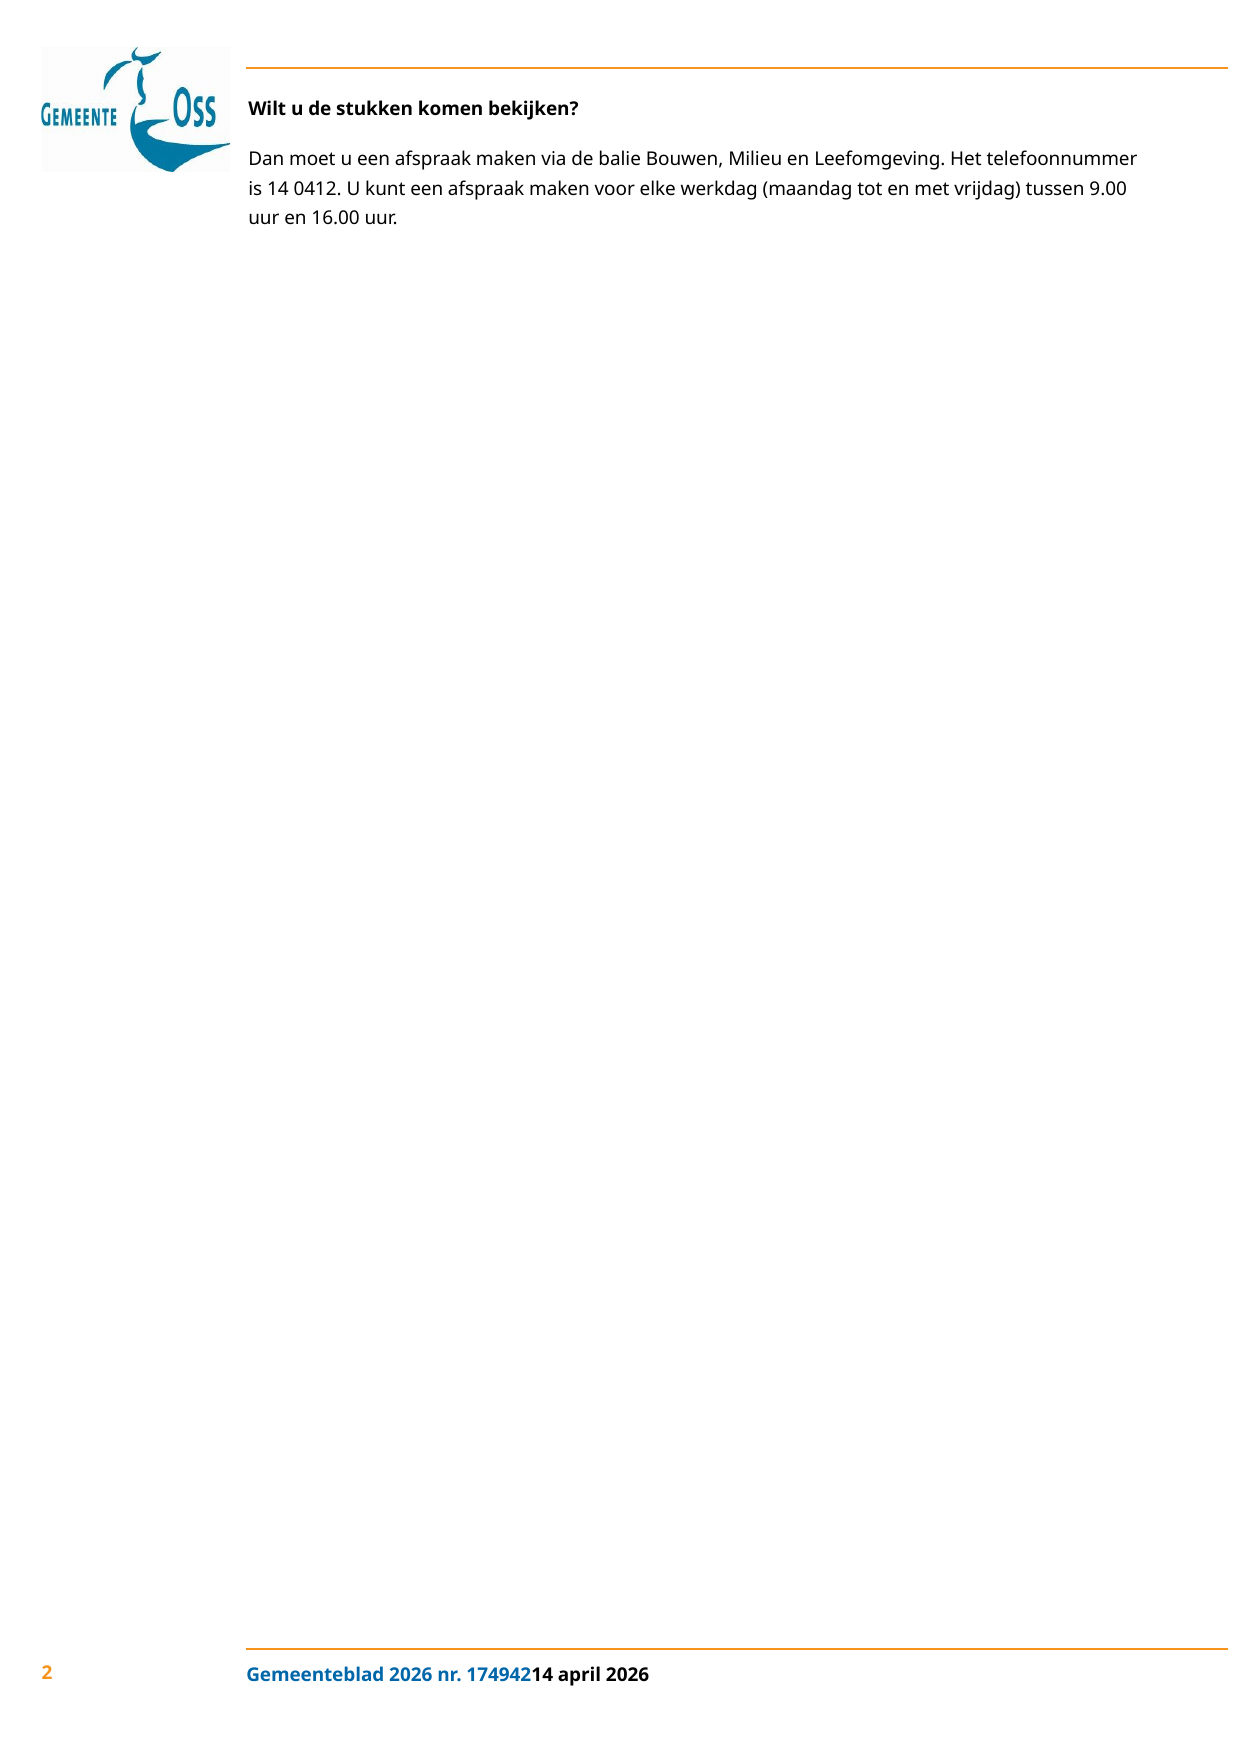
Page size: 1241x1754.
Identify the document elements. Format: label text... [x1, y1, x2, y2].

text Dan moet u een afspraak maken via de balie Bouwen, Milieu en Leefomgeving. Het telefoonnummer is 14 0412. U kunt een afspraak maken voor elke werkdag (maandag tot en met vrijdag) tussen 9.00 uur en 16.00 uur. [248, 145, 1152, 230]
text Wilt u de stukken komen bekijken? [248, 95, 1152, 121]
picture [41, 47, 231, 172]
